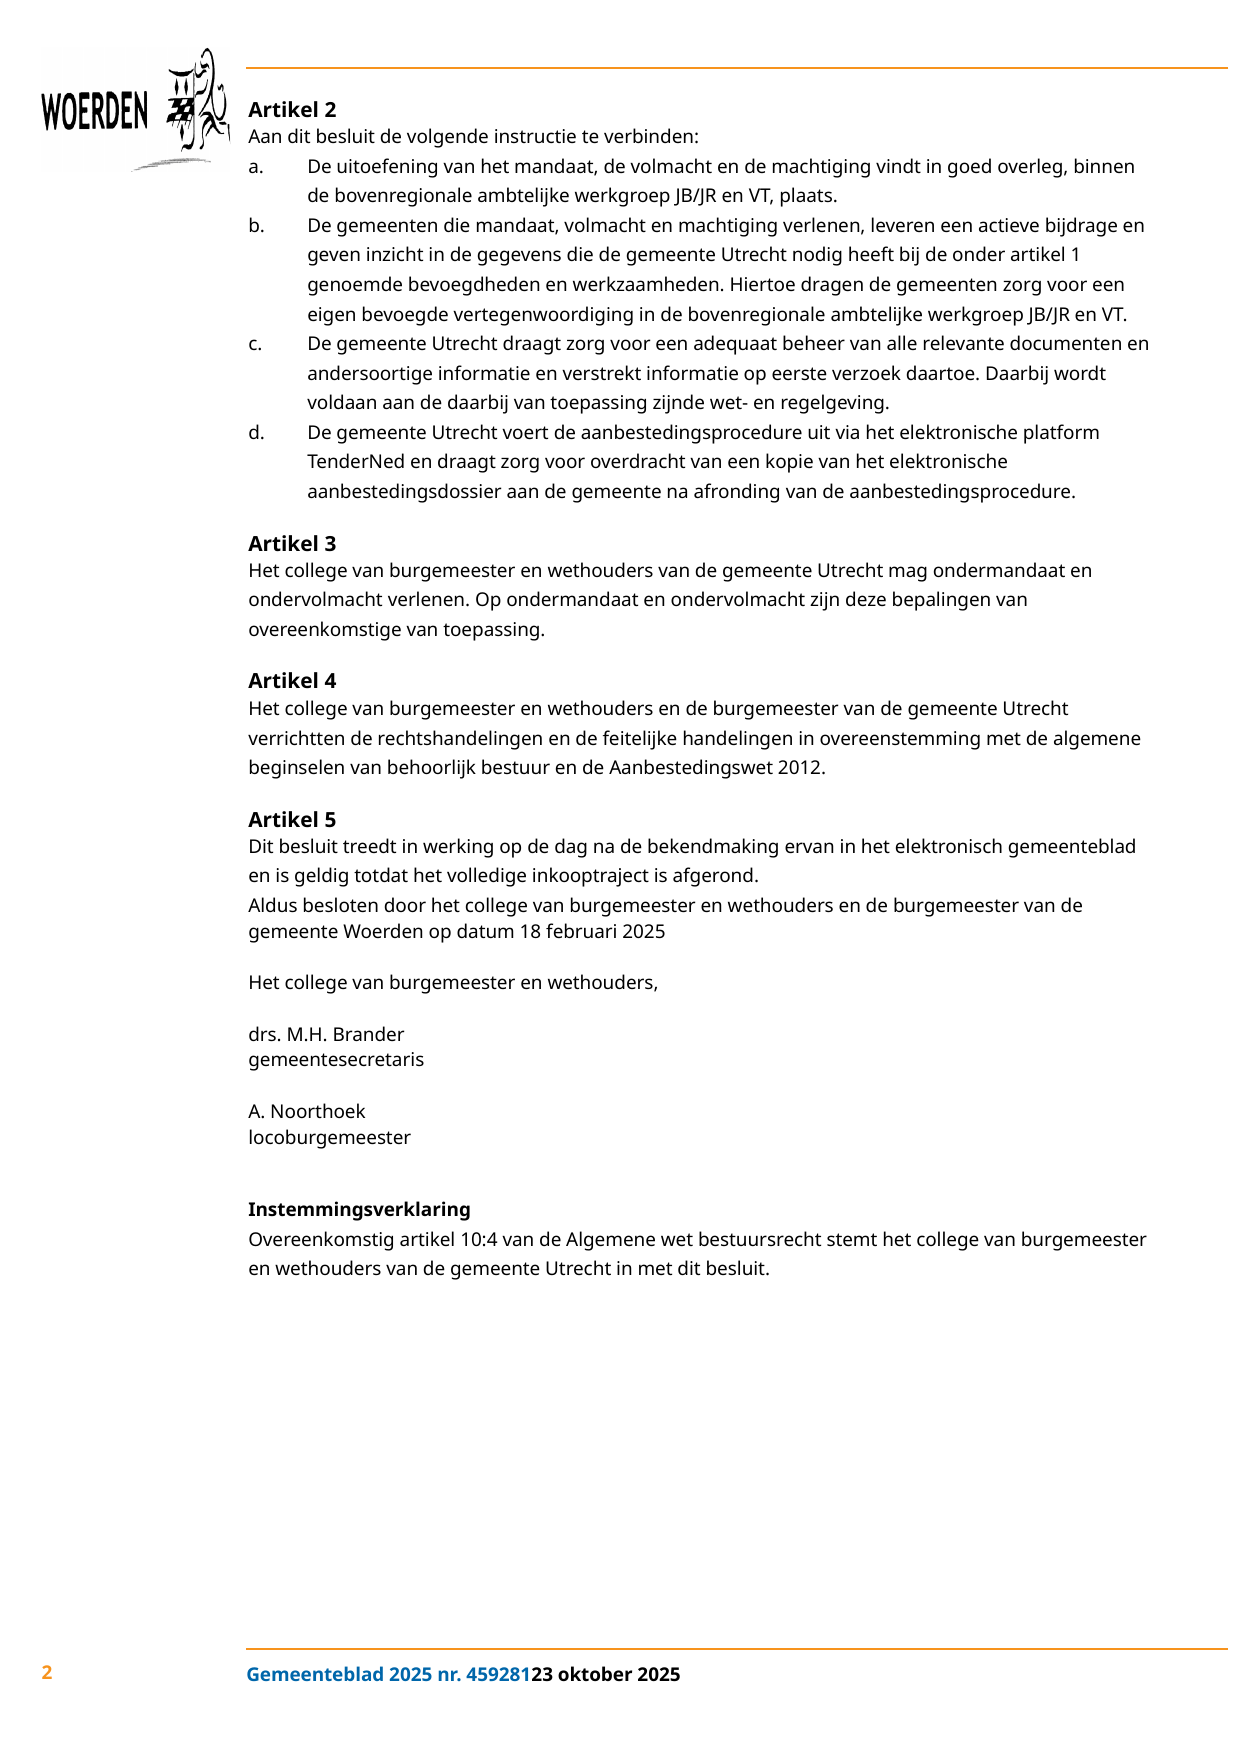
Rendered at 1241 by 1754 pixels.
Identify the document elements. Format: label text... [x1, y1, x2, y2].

text Instemmingsverklaring [248, 1196, 1152, 1222]
text Dit besluit treedt in werking op de dag na de bekendmaking ervan in het elektronisch gemeenteblad en is geldig totdat het volledige inkooptraject is afgerond. [248, 833, 1152, 888]
list De gemeente Utrecht voert de aanbestedingsprocedure uit via het elektronische platform TenderNed en draagt zorg voor overdracht van een kopie van het elektronische aanbestedingsdossier aan de gemeente na afronding van de aanbestedingsprocedure. [248, 419, 1152, 504]
text Artikel 3 [248, 529, 1152, 557]
list De gemeente Utrecht draagt zorg voor een adequaat beheer van alle relevante documenten en andersoortige informatie en verstrekt informatie op eerste verzoek daartoe. Daarbij wordt voldaan aan de daarbij van toepassing zijnde wet- en regelgeving. [248, 330, 1152, 415]
list De uitoefening van het mandaat, de volmacht en de machtiging vindt in goed overleg, binnen de bovenregionale ambtelijke werkgroep JB/JR en VT, plaats. [248, 153, 1152, 208]
text A. Noorthoek [248, 1098, 1152, 1124]
text Overeenkomstig artikel 10:4 van de Algemene wet bestuursrecht stemt het college van burgemeester en wethouders van de gemeente Utrecht in met dit besluit. [248, 1226, 1152, 1281]
text Artikel 2 [248, 95, 1152, 123]
picture [41, 47, 231, 172]
text locoburgemeester [248, 1124, 1152, 1149]
list De gemeenten die mandaat, volmacht en machtiging verlenen, leveren een actieve bijdrage en geven inzicht in de gegevens die de gemeente Utrecht nodig heeft bij de onder artikel 1 genoemde bevoegdheden en werkzaamheden. Hiertoe dragen de gemeenten zorg voor een eigen bevoegde vertegenwoordiging in de bovenregionale ambtelijke werkgroep JB/JR en VT. [248, 212, 1152, 326]
text Het college van burgemeester en wethouders van de gemeente Utrecht mag ondermandaat en ondervolmacht verlenen. Op ondermandaat en ondervolmacht zijn deze bepalingen van overeenkomstige van toepassing. [248, 557, 1152, 642]
text gemeentesecretaris [248, 1047, 1152, 1072]
text drs. M.H. Brander [248, 1021, 1152, 1047]
text Aan dit besluit de volgende instructie te verbinden: [248, 123, 1152, 149]
text Het college van burgemeester en wethouders en de burgemeester van de gemeente Utrecht verrichtten de rechtshandelingen en de feitelijke handelingen in overeenstemming met de algemene beginselen van behoorlijk bestuur en de Aanbestedingswet 2012. [248, 695, 1152, 780]
text Aldus besloten door het college van burgemeester en wethouders en de burgemeester van de gemeente Woerden op datum 18 februari 2025 [248, 892, 1152, 944]
text Het college van burgemeester en wethouders, [248, 969, 1152, 995]
text Artikel 4 [248, 667, 1152, 695]
text Artikel 5 [248, 805, 1152, 833]
